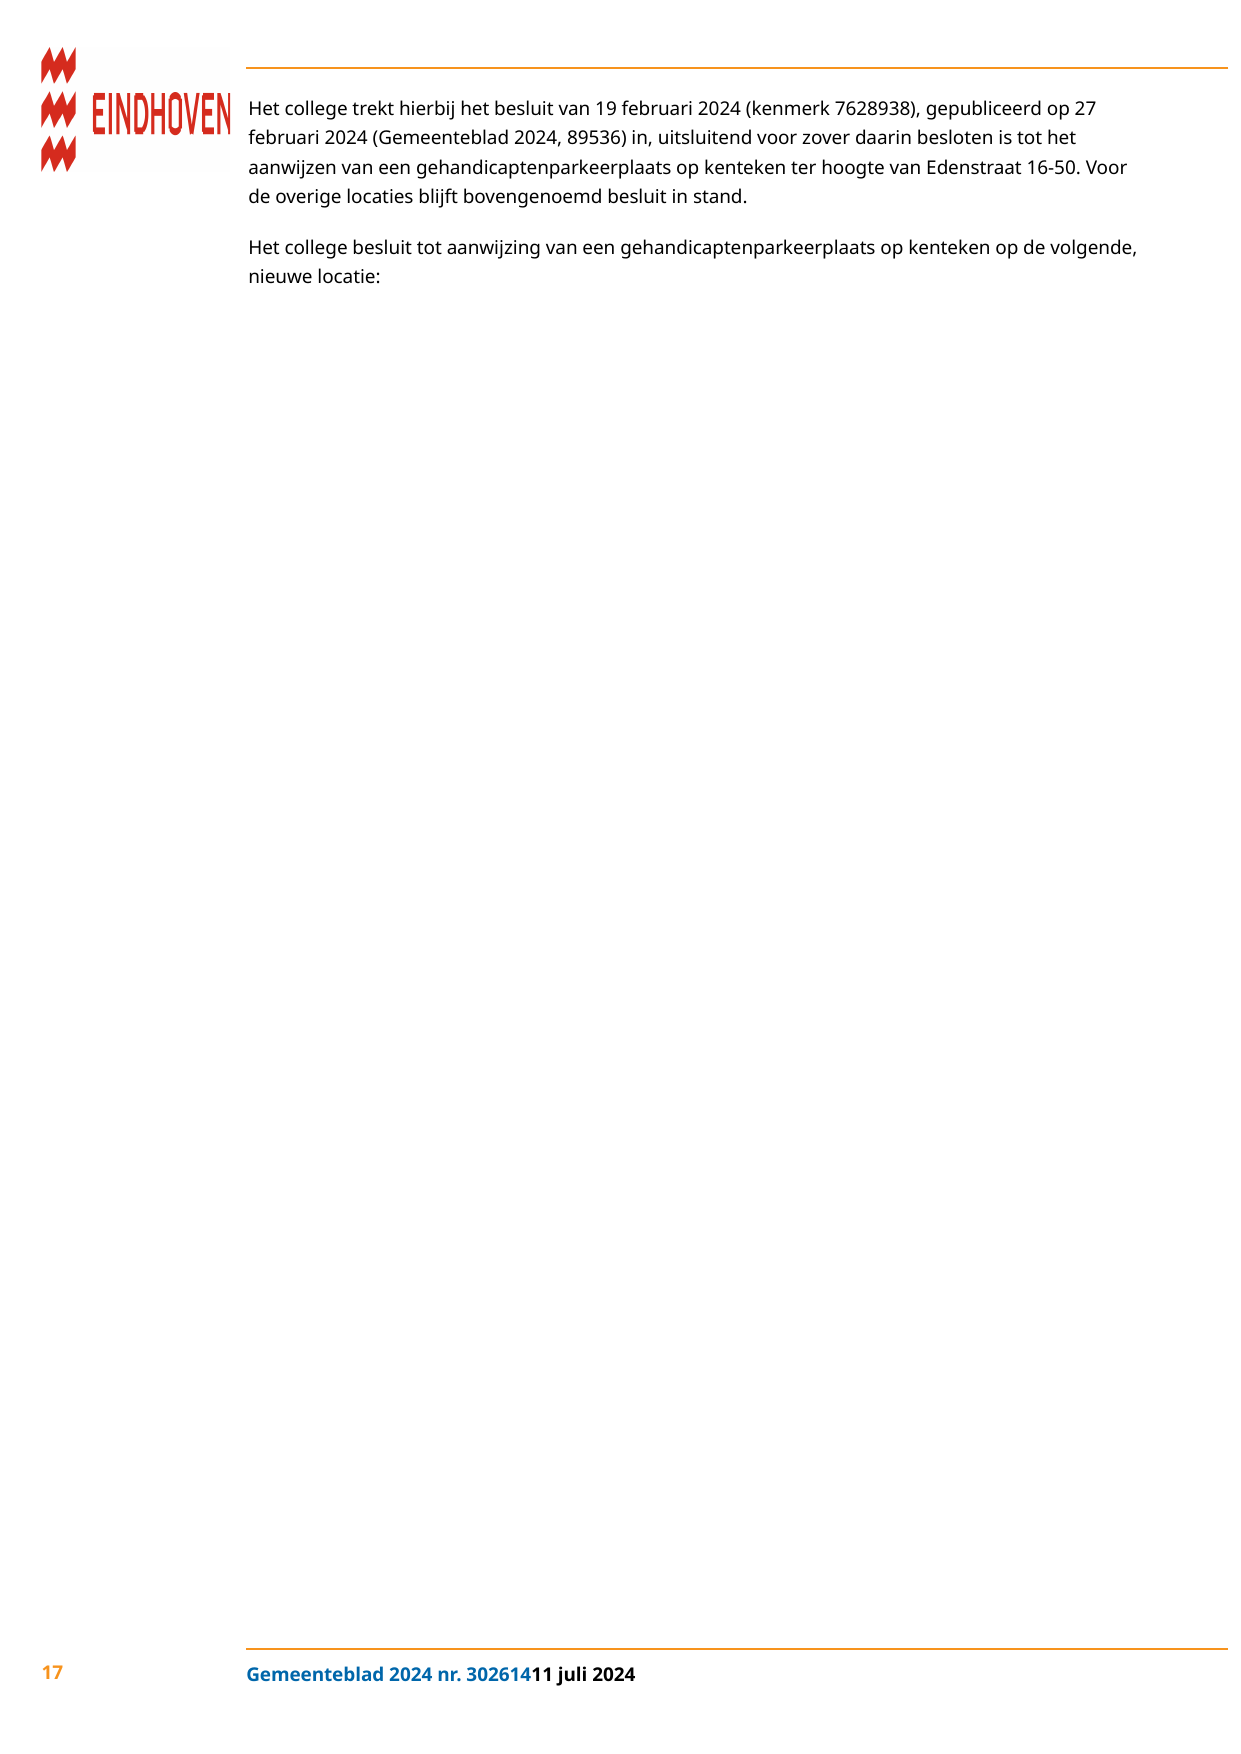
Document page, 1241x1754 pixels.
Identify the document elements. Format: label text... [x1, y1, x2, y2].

text Het college besluit tot aanwijzing van een gehandicaptenparkeerplaats op kenteken op de volgende, nieuwe locatie: [248, 234, 1152, 289]
text Het college trekt hierbij het besluit van 19 februari 2024 (kenmerk 7628938), gepubliceerd op 27 februari 2024 (Gemeenteblad 2024, 89536) in, uitsluitend voor zover daarin besloten is tot het aanwijzen van een gehandicaptenparkeerplaats op kenteken ter hoogte van Edenstraat 16-50. Voor de overige locaties blijft bovengenoemd besluit in stand. [248, 95, 1152, 209]
picture [41, 47, 231, 172]
